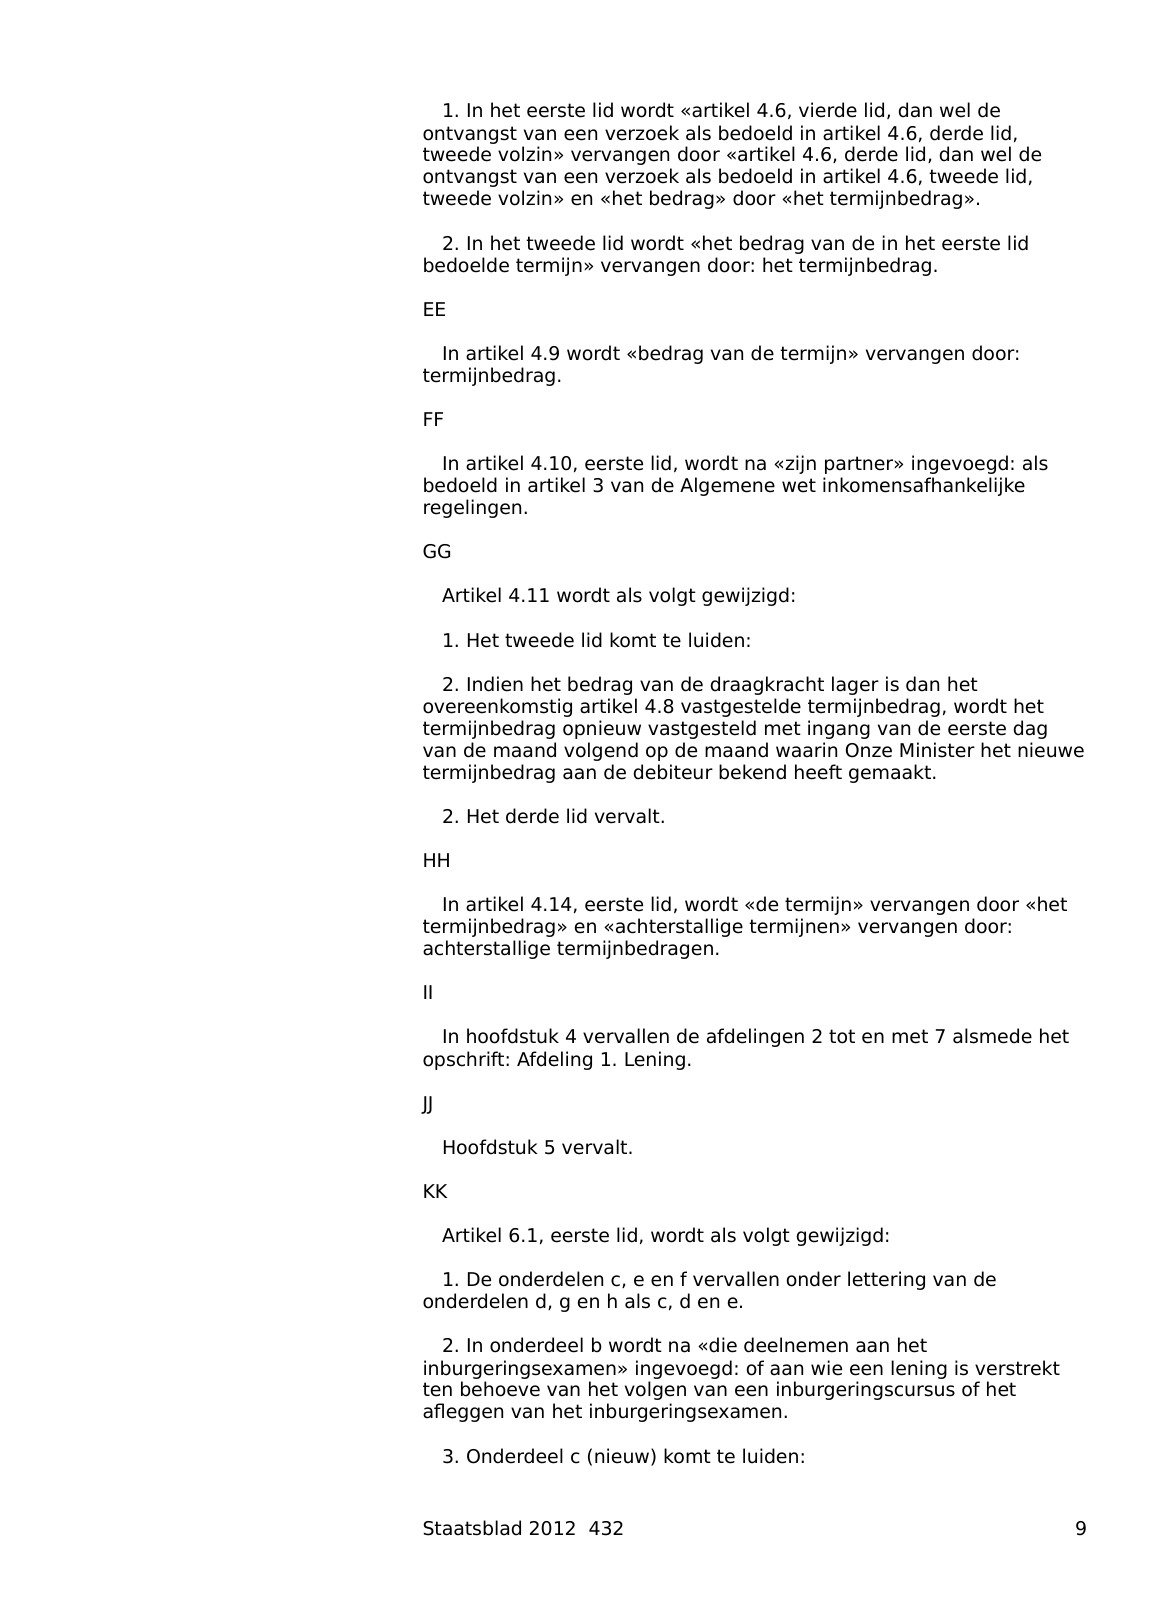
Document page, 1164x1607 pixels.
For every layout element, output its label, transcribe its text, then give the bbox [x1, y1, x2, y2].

text FF [422, 409, 1087, 431]
text In artikel 4.9 wordt «bedrag van de termijn» vervangen door: termijnbedrag. [422, 343, 1087, 387]
text 1. Het tweede lid komt te luiden: [422, 629, 1087, 652]
text 2. In het tweede lid wordt «het bedrag van de in het eerste lid bedoelde termijn» vervangen door: het termijnbedrag. [422, 232, 1087, 276]
text II [422, 982, 1087, 1004]
text GG [422, 541, 1087, 563]
text 2. In onderdeel b wordt na «die deelnemen aan het inburgeringsexamen» ingevoegd: of aan wie een lening is verstrekt ten behoeve van het volgen van een inburgeringscursus of het afleggen van het inburgeringsexamen. [422, 1335, 1087, 1423]
text Artikel 4.11 wordt als volgt gewijzigd: [422, 585, 1087, 607]
text In hoofdstuk 4 vervallen de afdelingen 2 tot en met 7 alsmede het opschrift: Afdeling 1. Lening. [422, 1026, 1087, 1070]
text HH [422, 850, 1087, 872]
text In artikel 4.10, eerste lid, wordt na «zijn partner» ingevoegd: als bedoeld in artikel 3 van de Algemene wet inkomensafhankelijke regelingen. [422, 453, 1087, 519]
text Hoofdstuk 5 vervalt. [422, 1137, 1087, 1159]
text In artikel 4.14, eerste lid, wordt «de termijn» vervangen door «het termijnbedrag» en «achterstallige termijnen» vervangen door: achterstallige termijnbedragen. [422, 894, 1087, 960]
text 1. In het eerste lid wordt «artikel 4.6, vierde lid, dan wel de ontvangst van een verzoek als bedoeld in artikel 4.6, derde lid, tweede volzin» vervangen door «artikel 4.6, derde lid, dan wel de ontvangst van een verzoek als bedoeld in artikel 4.6, tweede lid, tweede volzin» en «het bedrag» door «het termijnbedrag». [422, 100, 1087, 210]
text Artikel 6.1, eerste lid, wordt als volgt gewijzigd: [422, 1225, 1087, 1247]
text KK [422, 1181, 1087, 1203]
text 2. Het derde lid vervalt. [422, 806, 1087, 828]
text 3. Onderdeel c (nieuw) komt te luiden: [422, 1446, 1087, 1467]
text 1. De onderdelen c, e en f vervallen onder lettering van de onderdelen d, g en h als c, d en e. [422, 1269, 1087, 1313]
text JJ [422, 1093, 1087, 1114]
text 2. Indien het bedrag van de draagkracht lager is dan het overeenkomstig artikel 4.8 vastgestelde termijnbedrag, wordt het termijnbedrag opnieuw vastgesteld met ingang van de eerste dag van de maand volgend op de maand waarin Onze Minister het nieuwe termijnbedrag aan de debiteur bekend heeft gemaakt. [422, 674, 1087, 784]
text EE [422, 299, 1087, 321]
